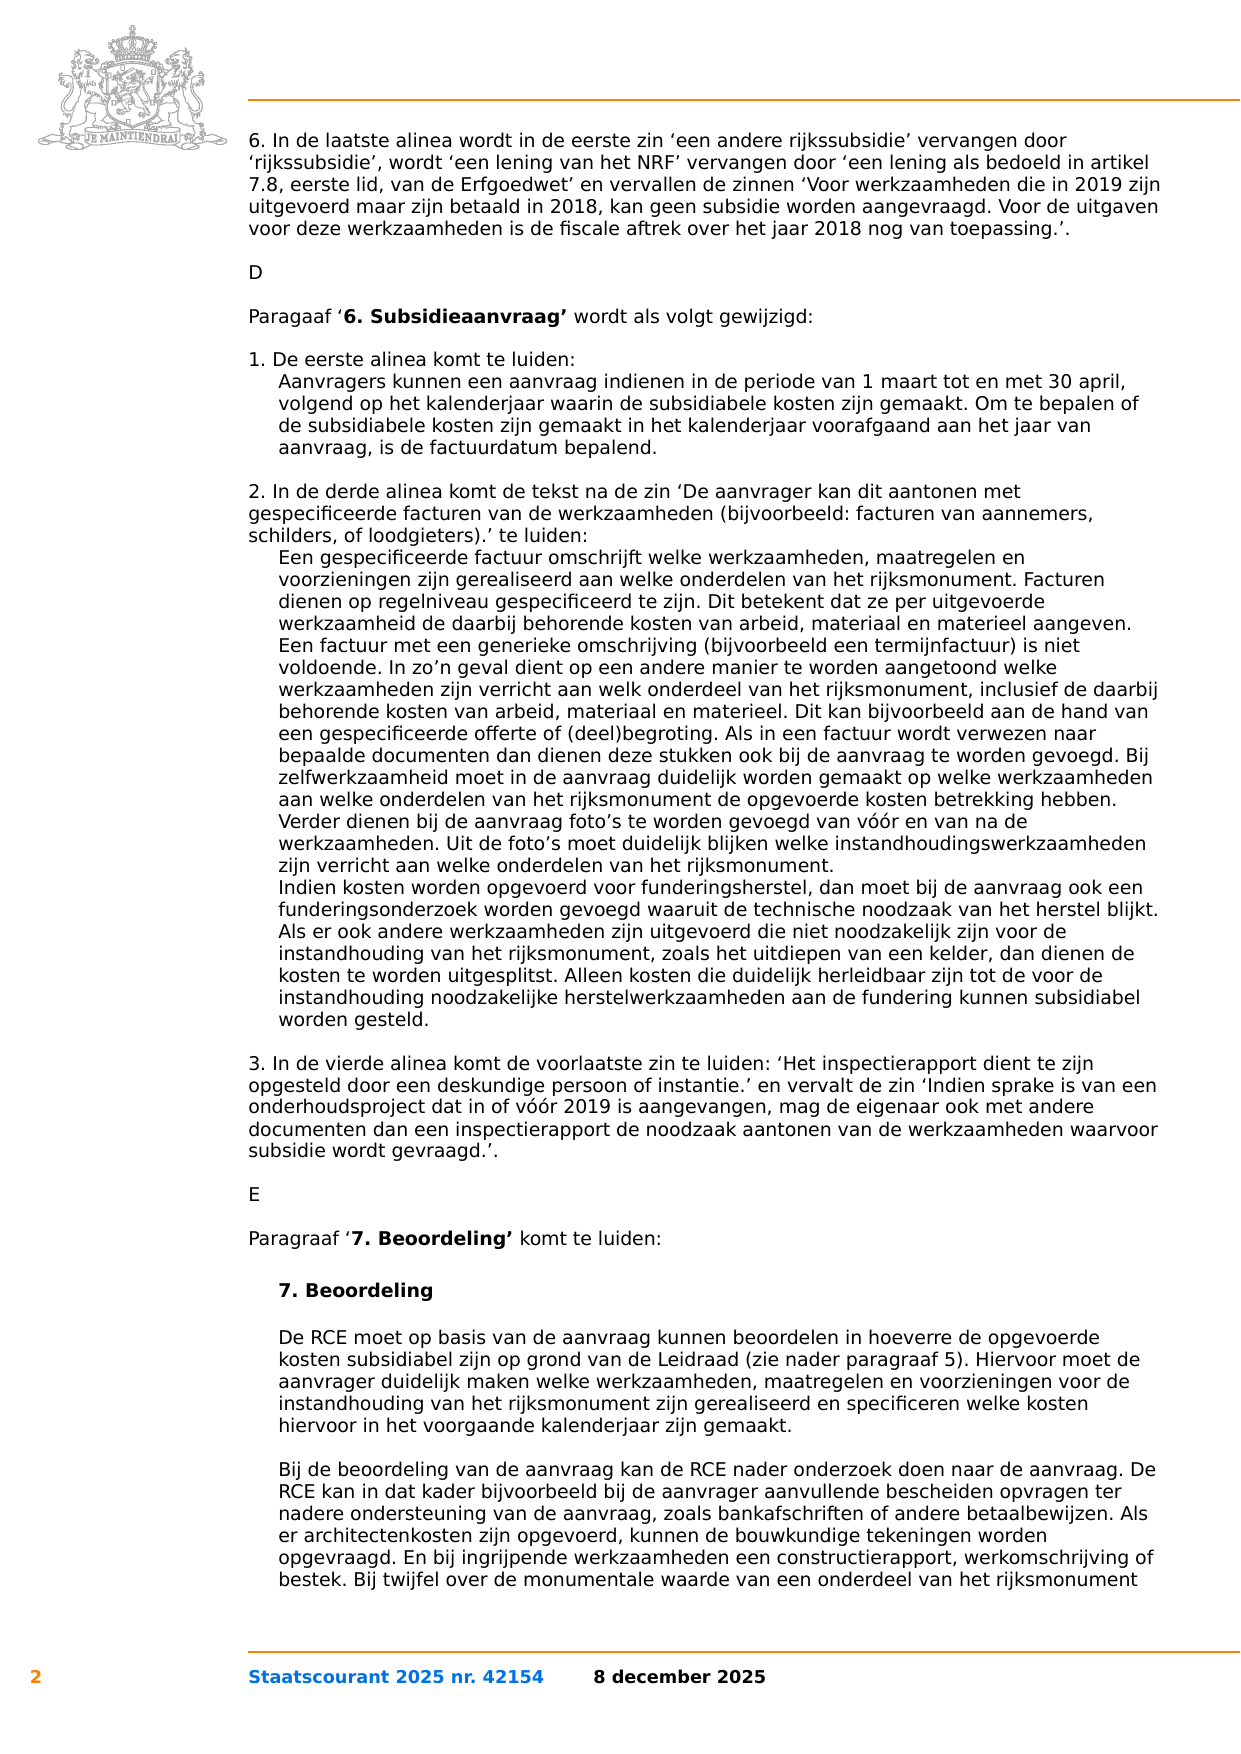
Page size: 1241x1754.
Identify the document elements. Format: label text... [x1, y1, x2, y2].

text Verder dienen bij de aanvraag foto’s te worden gevoegd van vóór en van na de werkzaamheden. Uit de foto’s moet duidelijk blijken welke instandhoudingswerkzaamheden zijn verricht aan welke onderdelen van het rijksmonument. [278, 811, 1163, 877]
subtitle 7. Beoordeling [278, 1280, 1163, 1302]
text 2. In de derde alinea komt de tekst na de zin ‘De aanvrager kan dit aantonen met gespecificeerde facturen van de werkzaamheden (bijvoorbeeld: facturen van aannemers, schilders, of loodgieters).’ te luiden: [248, 481, 1163, 547]
text Paragaaf ‘6. Subsidieaanvraag’ wordt als volgt gewijzigd: [248, 306, 1163, 327]
text De RCE moet op basis van de aanvraag kunnen beoordelen in hoeverre de opgevoerde kosten subsidiabel zijn op grond van de Leidraad (zie nader paragraaf 5). Hiervoor moet de aanvrager duidelijk maken welke werkzaamheden, maatregelen en voorzieningen voor de instandhouding van het rijksmonument zijn gerealiseerd en specificeren welke kosten hiervoor in het voorgaande kalenderjaar zijn gemaakt. [278, 1327, 1163, 1437]
text Bij de beoordeling van de aanvraag kan de RCE nader onderzoek doen naar de aanvraag. De RCE kan in dat kader bijvoorbeeld bij de aanvrager aanvullende bescheiden opvragen ter nadere ondersteuning van de aanvraag, zoals bankafschriften of andere betaalbewijzen. Als er architectenkosten zijn opgevoerd, kunnen de bouwkundige tekeningen worden opgevraagd. En bij ingrijpende werkzaamheden een constructierapport, werkomschrijving of bestek. Bij twijfel over de monumentale waarde van een onderdeel van het rijksmonument [278, 1459, 1163, 1591]
text Paragraaf ‘7. Beoordeling’ komt te luiden: [248, 1228, 1163, 1250]
text Aanvragers kunnen een aanvraag indienen in de periode van 1 maart tot en met 30 april, volgend op het kalenderjaar waarin de subsidiabele kosten zijn gemaakt. Om te bepalen of de subsidiabele kosten zijn gemaakt in het kalenderjaar voorafgaand aan het jaar van aanvraag, is de factuurdatum bepalend. [278, 371, 1163, 459]
text 1. De eerste alinea komt te luiden: [248, 349, 1163, 371]
text 6. In de laatste alinea wordt in de eerste zin ‘een andere rijkssubsidie’ vervangen door ‘rijkssubsidie’, wordt ‘een lening van het NRF’ vervangen door ‘een lening als bedoeld in artikel 7.8, eerste lid, van de Erfgoedwet’ en vervallen de zinnen ‘Voor werkzaamheden die in 2019 zijn uitgevoerd maar zijn betaald in 2018, kan geen subsidie worden aangevraagd. Voor de uitgaven voor deze werkzaamheden is de fiscale aftrek over het jaar 2018 nog van toepassing.’. [248, 130, 1163, 240]
text Indien kosten worden opgevoerd voor funderingsherstel, dan moet bij de aanvraag ook een funderingsonderzoek worden gevoegd waaruit de technische noodzaak van het herstel blijkt. Als er ook andere werkzaamheden zijn uitgevoerd die niet noodzakelijk zijn voor de instandhouding van het rijksmonument, zoals het uitdiepen van een kelder, dan dienen de kosten te worden uitgesplitst. Alleen kosten die duidelijk herleidbaar zijn tot de voor de instandhouding noodzakelijke herstelwerkzaamheden aan de fundering kunnen subsidiabel worden gesteld. [278, 877, 1163, 1031]
text D [248, 262, 1163, 284]
picture [38, 25, 227, 150]
text 3. In de vierde alinea komt de voorlaatste zin te luiden: ‘Het inspectierapport dient te zijn opgesteld door een deskundige persoon of instantie.’ en vervalt de zin ‘Indien sprake is van een onderhoudsproject dat in of vóór 2019 is aangevangen, mag de eigenaar ook met andere documenten dan een inspectierapport de noodzaak aantonen van de werkzaamheden waarvoor subsidie wordt gevraagd.’. [248, 1052, 1163, 1162]
text E [248, 1184, 1163, 1206]
text Een gespecificeerde factuur omschrijft welke werkzaamheden, maatregelen en voorzieningen zijn gerealiseerd aan welke onderdelen van het rijksmonument. Facturen dienen op regelniveau gespecificeerd te zijn. Dit betekent dat ze per uitgevoerde werkzaamheid de daarbij behorende kosten van arbeid, materiaal en materieel aangeven. Een factuur met een generieke omschrijving (bijvoorbeeld een termijnfactuur) is niet voldoende. In zo’n geval dient op een andere manier te worden aangetoond welke werkzaamheden zijn verricht aan welk onderdeel van het rijksmonument, inclusief de daarbij behorende kosten van arbeid, materiaal en materieel. Dit kan bijvoorbeeld aan de hand van een gespecificeerde offerte of (deel)begroting. Als in een factuur wordt verwezen naar bepaalde documenten dan dienen deze stukken ook bij de aanvraag te worden gevoegd. Bij zelfwerkzaamheid moet in de aanvraag duidelijk worden gemaakt op welke werkzaamheden aan welke onderdelen van het rijksmonument de opgevoerde kosten betrekking hebben. [278, 547, 1163, 811]
